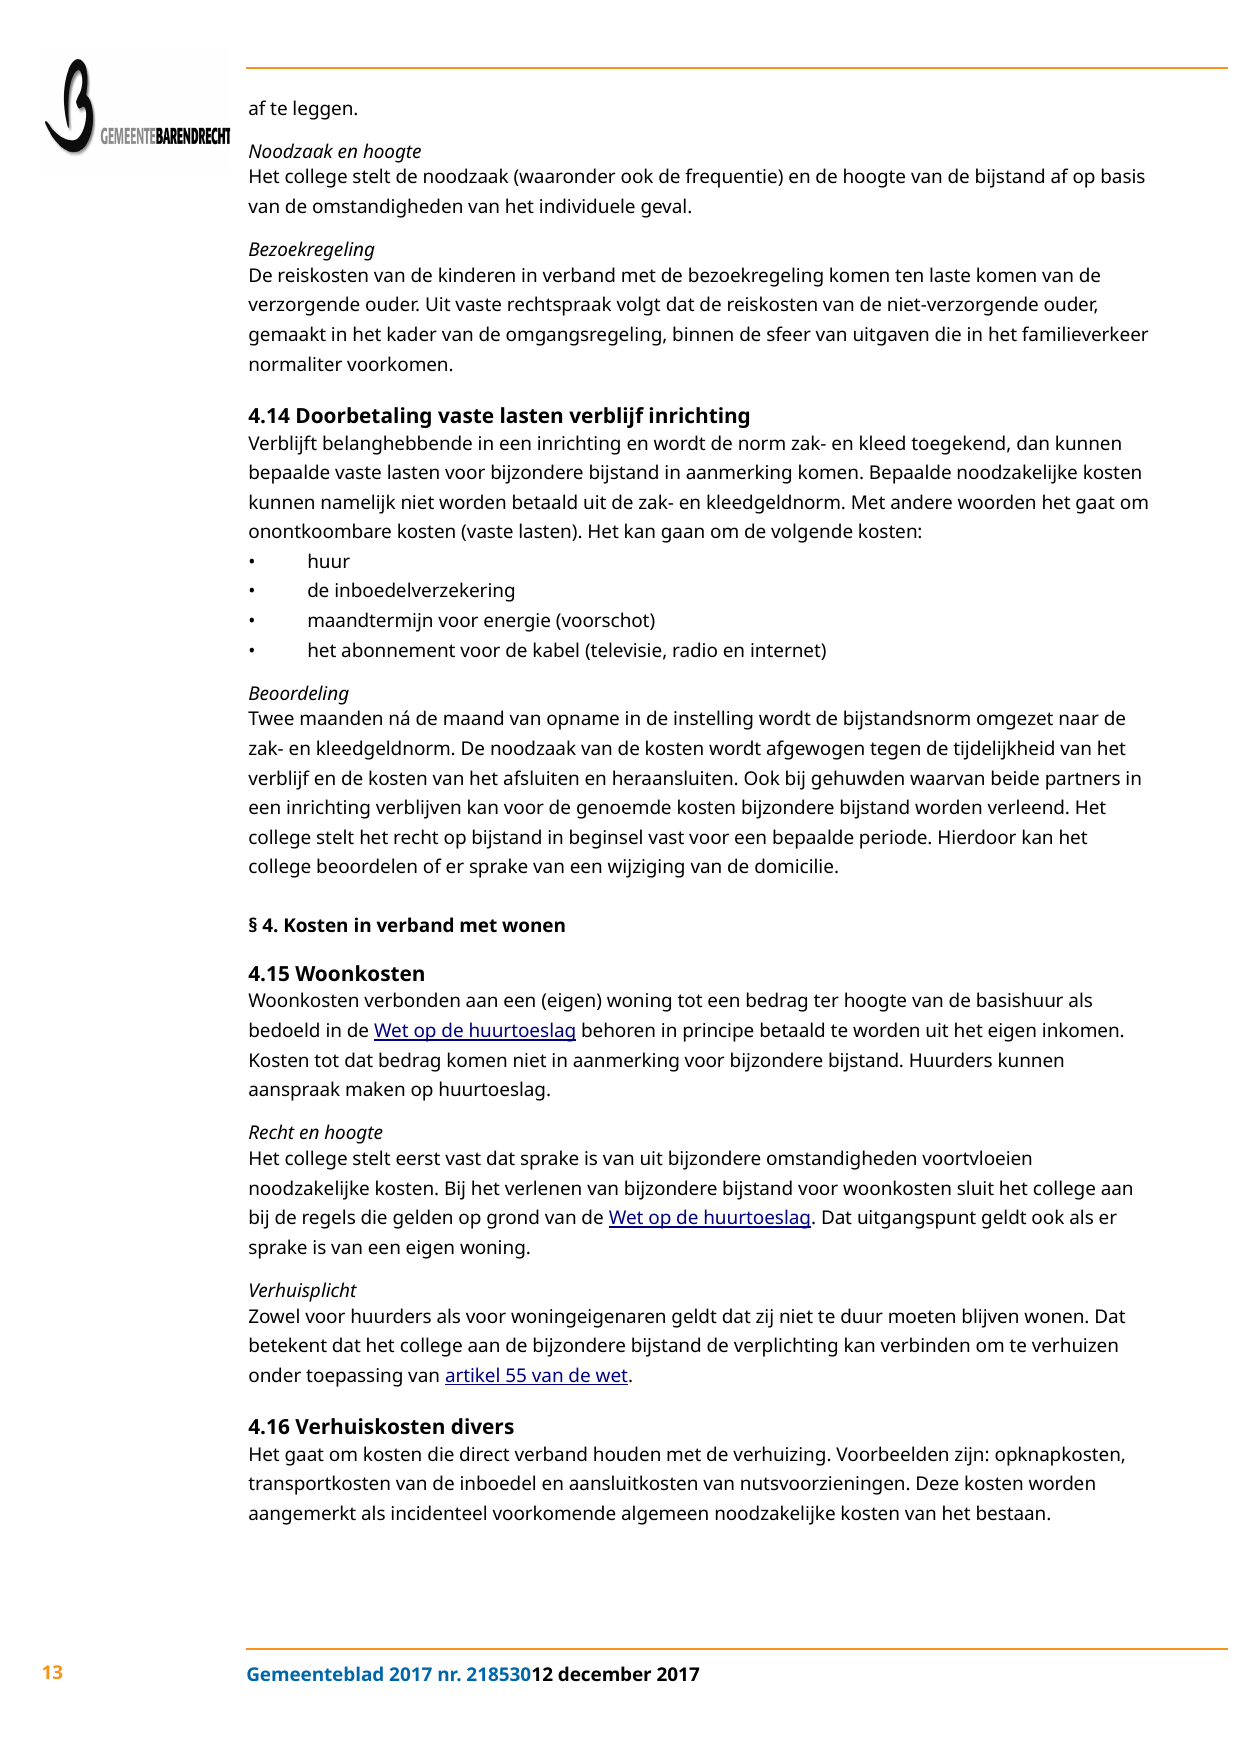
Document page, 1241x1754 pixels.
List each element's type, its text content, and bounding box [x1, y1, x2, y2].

text Het gaat om kosten die direct verband houden met de verhuizing. Voorbeelden zijn: opknapkosten, transportkosten van de inboedel en aansluitkosten van nutsvoorzieningen. Deze kosten worden aangemerkt als incidenteel voorkomende algemeen noodzakelijke kosten van het bestaan. [248, 1441, 1152, 1526]
text Zowel voor huurders als voor woningeigenaren geldt dat zij niet te duur moeten blijven wonen. Dat betekent dat het college aan de bijzondere bijstand de verplichting kan verbinden om te verhuizen onder toepassing van artikel 55 van de wet. [248, 1303, 1152, 1388]
list de inboedelverzekering [248, 578, 1152, 603]
list het abonnement voor de kabel (televisie, radio en internet) [248, 637, 1152, 662]
picture [41, 47, 231, 172]
text De reiskosten van de kinderen in verband met de bezoekregeling komen ten laste komen van de verzorgende ouder. Uit vaste rechtspraak volgt dat de reiskosten van de niet-verzorgende ouder, gemaakt in het kader van de omgangsregeling, binnen de sfeer van uitgaven die in het familieverkeer normaliter voorkomen. [248, 262, 1152, 377]
text 4.14 Doorbetaling vaste lasten verblijf inrichting [248, 401, 1152, 430]
text Beoordeling [248, 680, 1152, 706]
text 4.15 Woonkosten [248, 959, 1152, 988]
text § 4. Kosten in verband met wonen [248, 913, 1152, 938]
text Woonkosten verbonden aan een (eigen) woning tot een bedrag ter hoogte van de basishuur als bedoeld in de Wet op de huurtoeslag behoren in principe betaald te worden uit het eigen inkomen. Kosten tot dat bedrag komen niet in aanmerking voor bijzondere bijstand. Huurders kunnen aanspraak maken op huurtoeslag. [248, 988, 1152, 1102]
text 4.16 Verhuiskosten divers [248, 1412, 1152, 1441]
text Verhuisplicht [248, 1277, 1152, 1303]
text Het college stelt de noodzaak (waaronder ook de frequentie) en de hoogte van de bijstand af op basis van de omstandigheden van het individuele geval. [248, 164, 1152, 219]
text Twee maanden ná de maand van opname in de instelling wordt de bijstandsnorm omgezet naar de zak- en kleedgeldnorm. De noodzaak van de kosten wordt afgewogen tegen de tijdelijkheid van het verblijf en de kosten van het afsluiten en heraansluiten. Ook bij gehuwden waarvan beide partners in een inrichting verblijven kan voor de genoemde kosten bijzondere bijstand worden verleend. Het college stelt het recht op bijstand in beginsel vast voor een bepaalde periode. Hierdoor kan het college beoordelen of er sprake van een wijziging van de domicilie. [248, 706, 1152, 879]
text Het college stelt eerst vast dat sprake is van uit bijzondere omstandigheden voortvloeien noodzakelijke kosten. Bij het verlenen van bijzondere bijstand voor woonkosten sluit het college aan bij de regels die gelden op grond van de Wet op de huurtoeslag. Dat uitgangspunt geldt ook als er sprake is van een eigen woning. [248, 1145, 1152, 1260]
text Verblijft belanghebbende in een inrichting en wordt de norm zak- en kleed toegekend, dan kunnen bepaalde vaste lasten voor bijzondere bijstand in aanmerking komen. Bepaalde noodzakelijke kosten kunnen namelijk niet worden betaald uit de zak- en kleedgeldnorm. Met andere woorden het gaat om onontkoombare kosten (vaste lasten). Het kan gaan om de volgende kosten: [248, 430, 1152, 544]
text Noodzaak en hoogte [248, 138, 1152, 164]
text af te leggen. [248, 95, 1152, 121]
list maandtermijn voor energie (voorschot) [248, 607, 1152, 633]
text Bezoekregeling [248, 236, 1152, 262]
text Recht en hoogte [248, 1119, 1152, 1145]
list huur [248, 548, 1152, 574]
